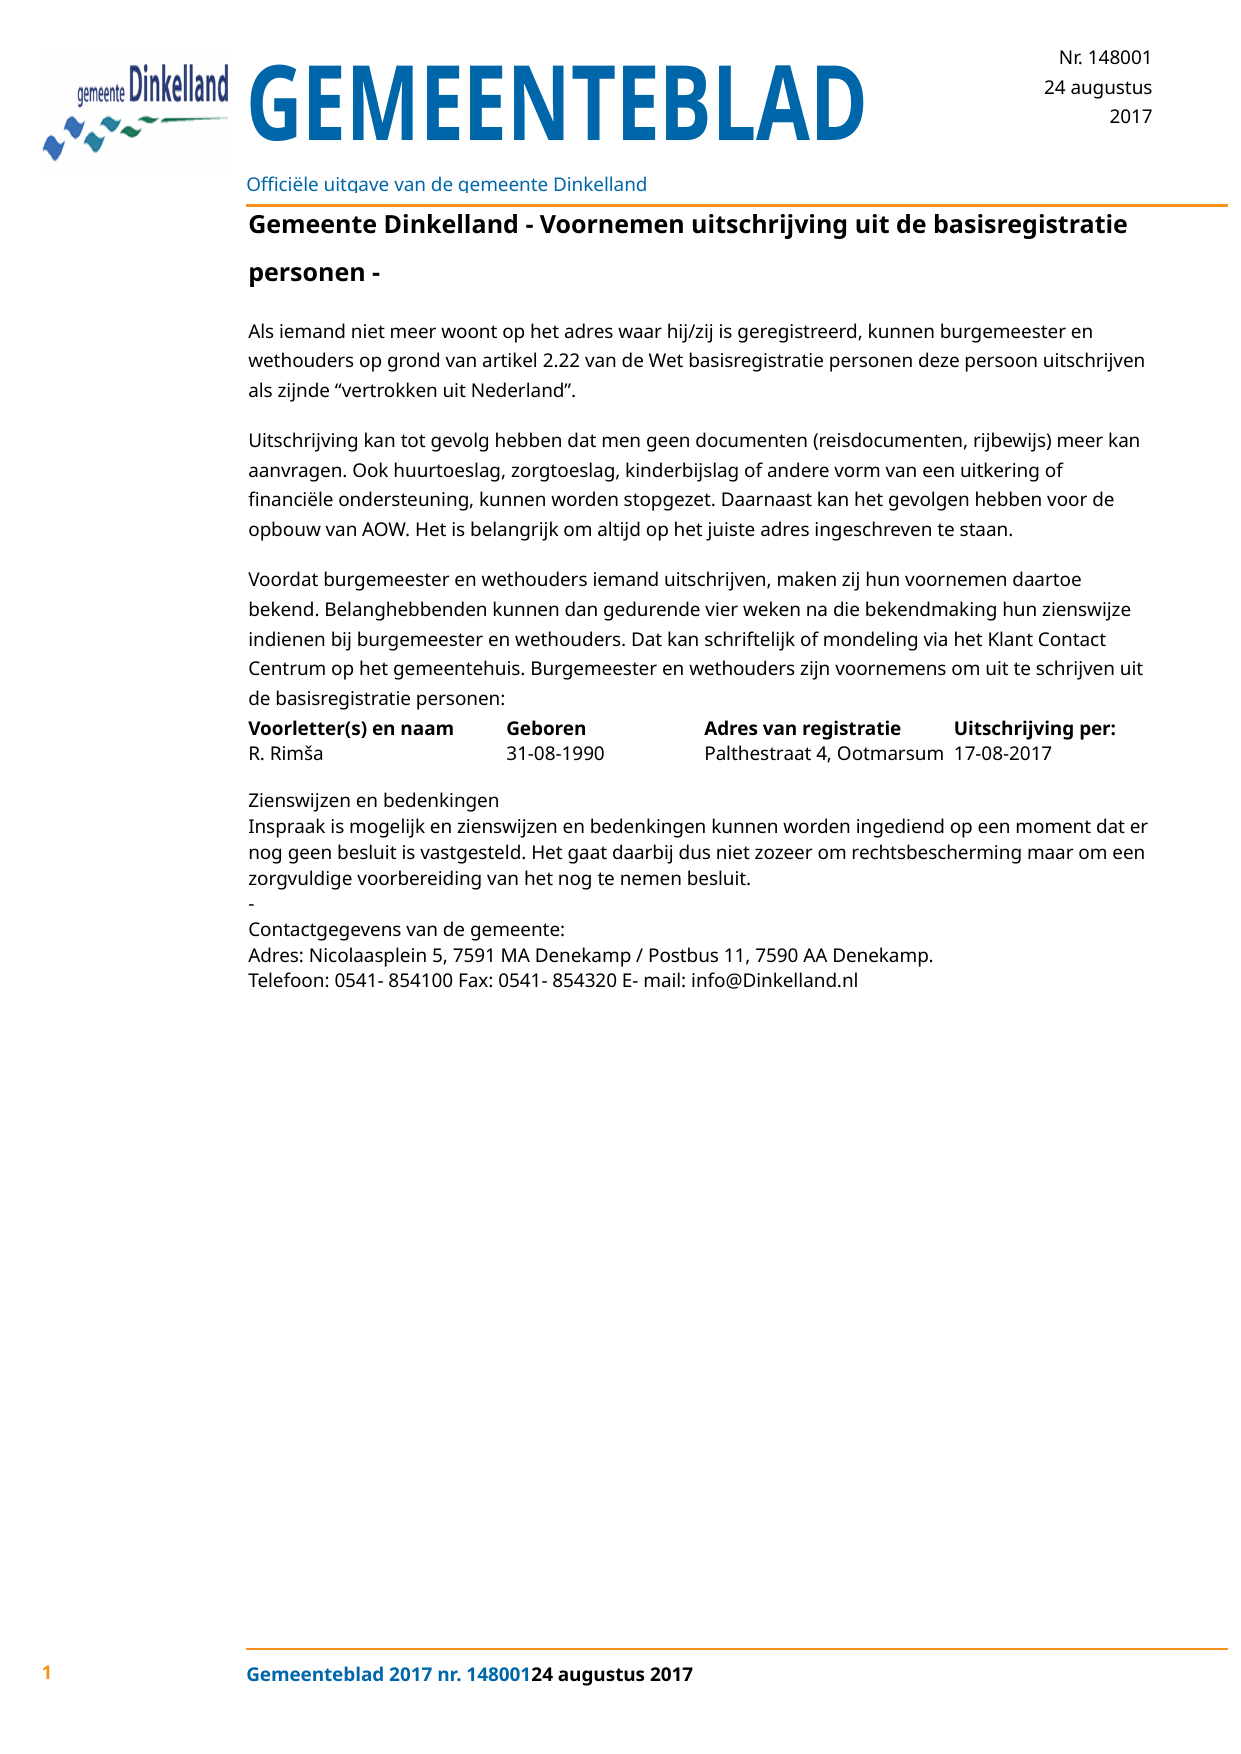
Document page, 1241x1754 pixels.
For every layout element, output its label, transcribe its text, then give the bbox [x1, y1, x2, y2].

table_cell R. Rimša [248, 740, 506, 766]
table_cell Palthestraat 4, Ootmarsum [704, 740, 954, 766]
text Uitschrijving kan tot gevolg hebben dat men geen documenten (reisdocumenten, rijbewijs) meer kan aanvragen. Ook huurtoeslag, zorgtoeslag, kinderbijslag of andere vorm van een uitkering of financiële ondersteuning, kunnen worden stopgezet. Daarnaast kan het gevolgen hebben voor de opbouw van AOW. Het is belangrijk om altijd op het juiste adres ingeschreven te staan. [248, 427, 1152, 542]
text Voordat burgemeester en wethouders iemand uitschrijven, maken zij hun voornemen daartoe bekend. Belanghebbenden kunnen dan gedurende vier weken na die bekendmaking hun zienswijze indienen bij burgemeester en wethouders. Dat kan schriftelijk of mondeling via het Klant Contact Centrum op het gemeentehuis. Burgemeester en wethouders zijn voornemens om uit te schrijven uit de basisregistratie personen: [248, 567, 1152, 711]
text Als iemand niet meer woont op het adres waar hij/zij is geregistreerd, kunnen burgemeester en wethouders op grond van artikel 2.22 van de Wet basisregistratie personen deze persoon uitschrijven als zijnde “vertrokken uit Nederland”. [248, 318, 1152, 403]
text Contactgegevens van de gemeente: [248, 916, 1152, 942]
table_header Geboren [506, 715, 704, 740]
table_header Uitschrijving per: [954, 715, 1152, 740]
table_header Adres van registratie [704, 715, 954, 740]
text Adres: Nicolaasplein 5, 7591 MA Denekamp / Postbus 11, 7590 AA Denekamp. [248, 942, 1152, 968]
picture [41, 47, 231, 172]
text Gemeente Dinkelland - Voornemen uitschrijving uit de basisregistratie personen - [248, 207, 1152, 288]
text - [248, 891, 1152, 916]
table_cell 17-08-2017 [954, 740, 1152, 766]
text Telefoon: 0541- 854100 Fax: 0541- 854320 E- mail: info@Dinkelland.nl [248, 968, 1152, 993]
text Inspraak is mogelijk en zienswijzen en bedenkingen kunnen worden ingediend op een moment dat er nog geen besluit is vastgesteld. Het gaat daarbij dus niet zozeer om rechtsbescherming maar om een zorgvuldige voorbereiding van het nog te nemen besluit. [248, 813, 1152, 891]
table_cell 31-08-1990 [506, 740, 704, 766]
text Zienswijzen en bedenkingen [248, 788, 1152, 813]
table_header Voorletter(s) en naam [248, 715, 506, 740]
